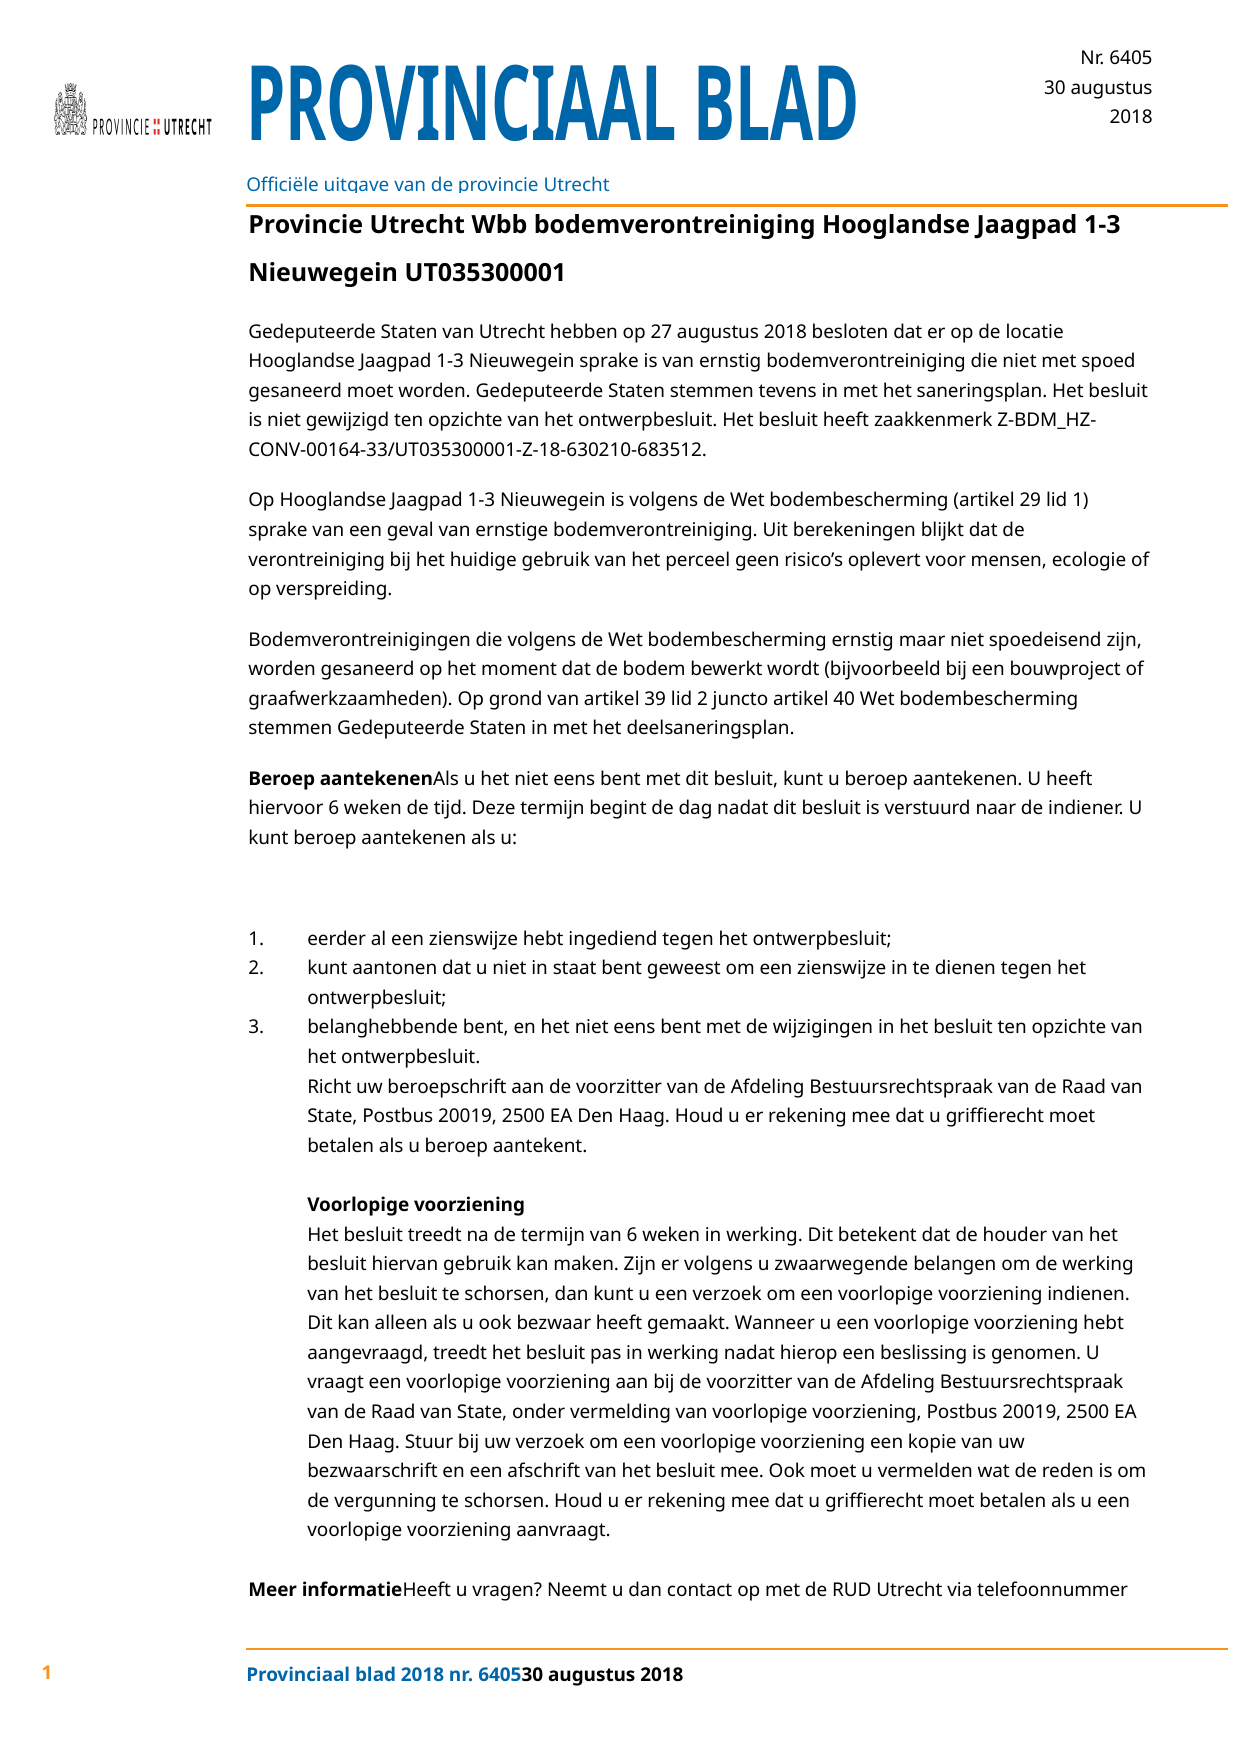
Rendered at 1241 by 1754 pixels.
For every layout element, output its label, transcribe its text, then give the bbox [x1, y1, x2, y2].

list Voorlopige voorziening [248, 1191, 1152, 1217]
text Op Hooglandse Jaagpad 1-3 Nieuwegein is volgens de Wet bodembescherming (artikel 29 lid 1) sprake van een geval van ernstige bodemverontreiniging. Uit berekeningen blijkt dat de verontreiniging bij het huidige gebruik van het perceel geen risico’s oplevert voor mensen, ecologie of op verspreiding. [248, 487, 1152, 601]
text Gedeputeerde Staten van Utrecht hebben op 27 augustus 2018 besloten dat er op de locatie Hooglandse Jaagpad 1-3 Nieuwegein sprake is van ernstig bodemverontreiniging die niet met spoed gesaneerd moet worden. Gedeputeerde Staten stemmen tevens in met het saneringsplan. Het besluit is niet gewijzigd ten opzichte van het ontwerpbesluit. Het besluit heeft zaakkenmerk Z-BDM_HZ-CONV-00164-33/UT035300001-Z-18-630210-683512. [248, 318, 1152, 462]
list Richt uw beroepschrift aan de voorzitter van de Afdeling Bestuursrechtspraak van de Raad van State, Postbus 20019, 2500 EA Den Haag. Houd u er rekening mee dat u griffierecht moet betalen als u beroep aantekent. [248, 1073, 1152, 1158]
list kunt aantonen dat u niet in staat bent geweest om een zienswijze in te dienen tegen het ontwerpbesluit; [248, 954, 1152, 1010]
list belanghebbende bent, en het niet eens bent met de wijzigingen in het besluit ten opzichte van het ontwerpbesluit. [248, 1014, 1152, 1069]
text Meer informatieHeeft u vragen? Neemt u dan contact op met de RUD Utrecht via telefoonnummer [248, 1576, 1152, 1602]
picture [41, 47, 231, 172]
list Het besluit treedt na de termijn van 6 weken in werking. Dit betekent dat de houder van het besluit hiervan gebruik kan maken. Zijn er volgens u zwaarwegende belangen om de werking van het besluit te schorsen, dan kunt u een verzoek om een voorlopige voorziening indienen. Dit kan alleen als u ook bezwaar heeft gemaakt. Wanneer u een voorlopige voorziening hebt aangevraagd, treedt het besluit pas in werking nadat hierop een beslissing is genomen. U vraagt een voorlopige voorziening aan bij de voorzitter van de Afdeling Bestuursrechtspraak van de Raad van State, onder vermelding van voorlopige voorziening, Postbus 20019, 2500 EA Den Haag. Stuur bij uw verzoek om een voorlopige voorziening een kopie van uw bezwaarschrift en een afschrift van het besluit mee. Ook moet u vermelden wat de reden is om de vergunning te schorsen. Houd u er rekening mee dat u griffierecht moet betalen als u een voorlopige voorziening aanvraagt. [248, 1221, 1152, 1542]
list eerder al een zienswijze hebt ingediend tegen het ontwerpbesluit; [248, 925, 1152, 951]
text Bodemverontreinigingen die volgens de Wet bodembescherming ernstig maar niet spoedeisend zijn, worden gesaneerd op het moment dat de bodem bewerkt wordt (bijvoorbeeld bij een bouwproject of graafwerkzaamheden). Op grond van artikel 39 lid 2 juncto artikel 40 Wet bodembescherming stemmen Gedeputeerde Staten in met het deelsaneringsplan. [248, 626, 1152, 740]
text Provincie Utrecht Wbb bodemverontreiniging Hooglandse Jaagpad 1-3 Nieuwegein UT035300001 [248, 207, 1152, 288]
text Beroep aantekenenAls u het niet eens bent met dit besluit, kunt u beroep aantekenen. U heeft hiervoor 6 weken de tijd. Deze termijn begint de dag nadat dit besluit is verstuurd naar de indiener. U kunt beroep aantekenen als u: [248, 765, 1152, 850]
